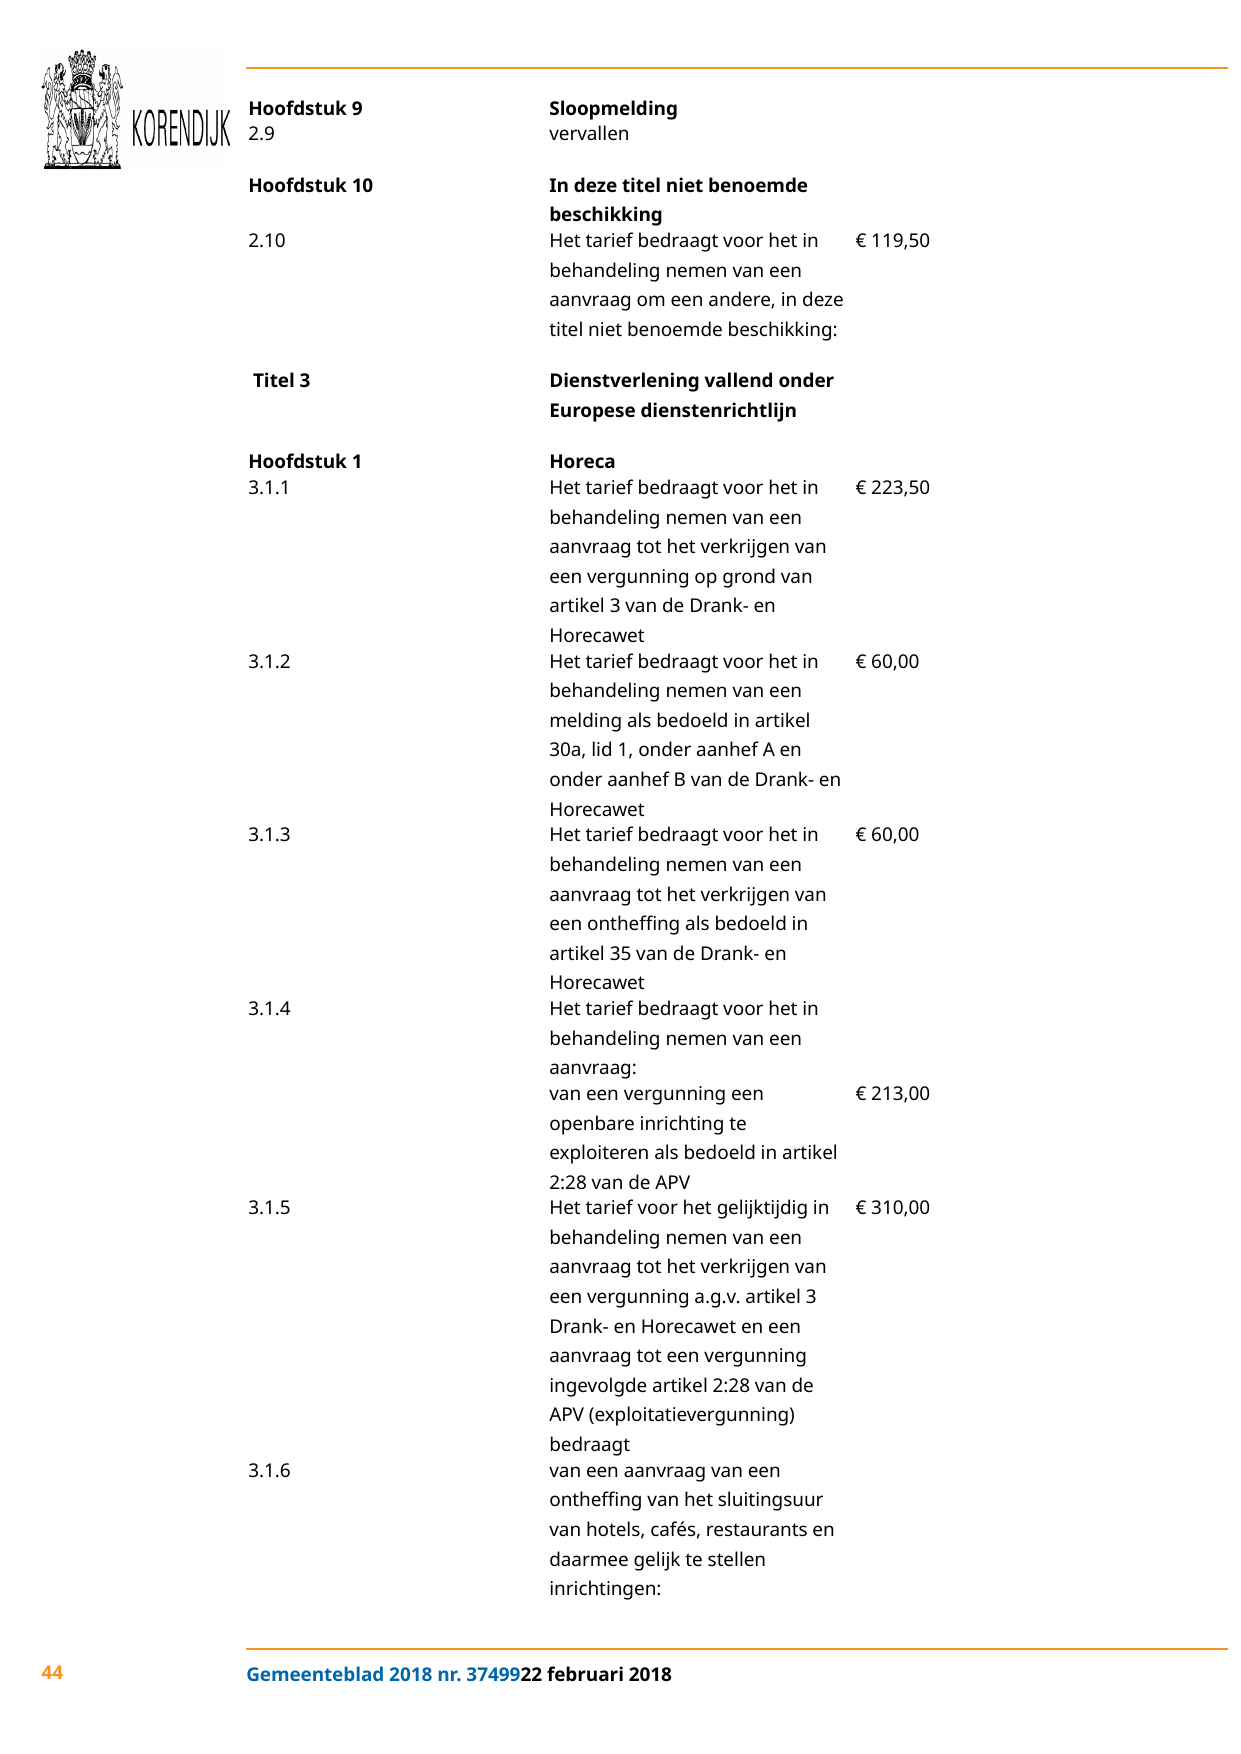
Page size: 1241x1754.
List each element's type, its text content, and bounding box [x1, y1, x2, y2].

table_cell 3.1.3 [248, 822, 549, 995]
table_cell [850, 449, 1152, 474]
table_cell [248, 146, 549, 172]
table_cell Sloopmelding [549, 95, 850, 121]
table_cell [850, 342, 1152, 367]
table_cell € 310,00 [850, 1195, 1152, 1457]
picture [41, 47, 231, 172]
table_cell Hoofdstuk 1 [248, 449, 549, 474]
table_cell Het tarief bedraagt voor het in behandeling nemen van een aanvraag tot het verkrijgen van een vergunning op grond van artikel 3 van de Drank- en Horecawet [549, 474, 850, 648]
table_cell 2.10 [248, 227, 549, 342]
table_cell [549, 423, 850, 448]
table_cell Het tarief bedraagt voor het in behandeling nemen van een aanvraag: [549, 995, 850, 1080]
table_cell € 213,00 [850, 1080, 1152, 1194]
table_cell Hoofdstuk 10 [248, 172, 549, 227]
table_cell 2.9 [248, 121, 549, 146]
table_cell In deze titel niet benoemde beschikking [549, 172, 850, 227]
table_cell € 223,50 [850, 474, 1152, 648]
table_cell € 60,00 [850, 648, 1152, 822]
table_cell [549, 342, 850, 367]
table_cell [850, 95, 1152, 121]
table_cell Het tarief bedraagt voor het in behandeling nemen van een melding als bedoeld in artikel 30a, lid 1, onder aanhef A en onder aanhef B van de Drank- en Horecawet [549, 648, 850, 822]
table_cell [549, 146, 850, 172]
table_cell [850, 172, 1152, 227]
table_cell Hoofdstuk 9 [248, 95, 549, 121]
table_cell [850, 423, 1152, 448]
table_cell 3.1.6 [248, 1457, 549, 1601]
table_cell 3.1.2 [248, 648, 549, 822]
table_cell [248, 423, 549, 448]
table_cell [850, 368, 1152, 423]
table_cell Dienstverlening vallend onder Europese dienstenrichtlijn [549, 368, 850, 423]
table_cell Horeca [549, 449, 850, 474]
table_cell 3.1.1 [248, 474, 549, 648]
table_cell 3.1.5 [248, 1195, 549, 1457]
table_cell € 60,00 [850, 822, 1152, 995]
table_cell Het tarief voor het gelijktijdig in behandeling nemen van een aanvraag tot het verkrijgen van een vergunning a.g.v. artikel 3 Drank- en Horecawet en een aanvraag tot een vergunning ingevolgde artikel 2:28 van de APV (exploitatievergunning) bedraagt [549, 1195, 850, 1457]
table_cell [248, 342, 549, 367]
table_cell [850, 121, 1152, 146]
table_cell van een aanvraag van een ontheffing van het sluitingsuur van hotels, cafés, restaurants en daarmee gelijk te stellen inrichtingen: [549, 1457, 850, 1601]
table_cell € 119,50 [850, 227, 1152, 342]
table_cell Het tarief bedraagt voor het in behandeling nemen van een aanvraag om een andere, in deze titel niet benoemde beschikking: [549, 227, 850, 342]
table_cell [850, 146, 1152, 172]
table_cell vervallen [549, 121, 850, 146]
table_cell [248, 1080, 549, 1194]
table_cell van een vergunning een openbare inrichting te exploiteren als bedoeld in artikel 2:28 van de APV [549, 1080, 850, 1194]
table_cell Het tarief bedraagt voor het in behandeling nemen van een aanvraag tot het verkrijgen van een ontheffing als bedoeld in artikel 35 van de Drank- en Horecawet [549, 822, 850, 995]
table_cell [850, 995, 1152, 1080]
table_cell [850, 1457, 1152, 1601]
table_cell 3.1.4 [248, 995, 549, 1080]
table_cell Titel 3 [248, 368, 549, 423]
